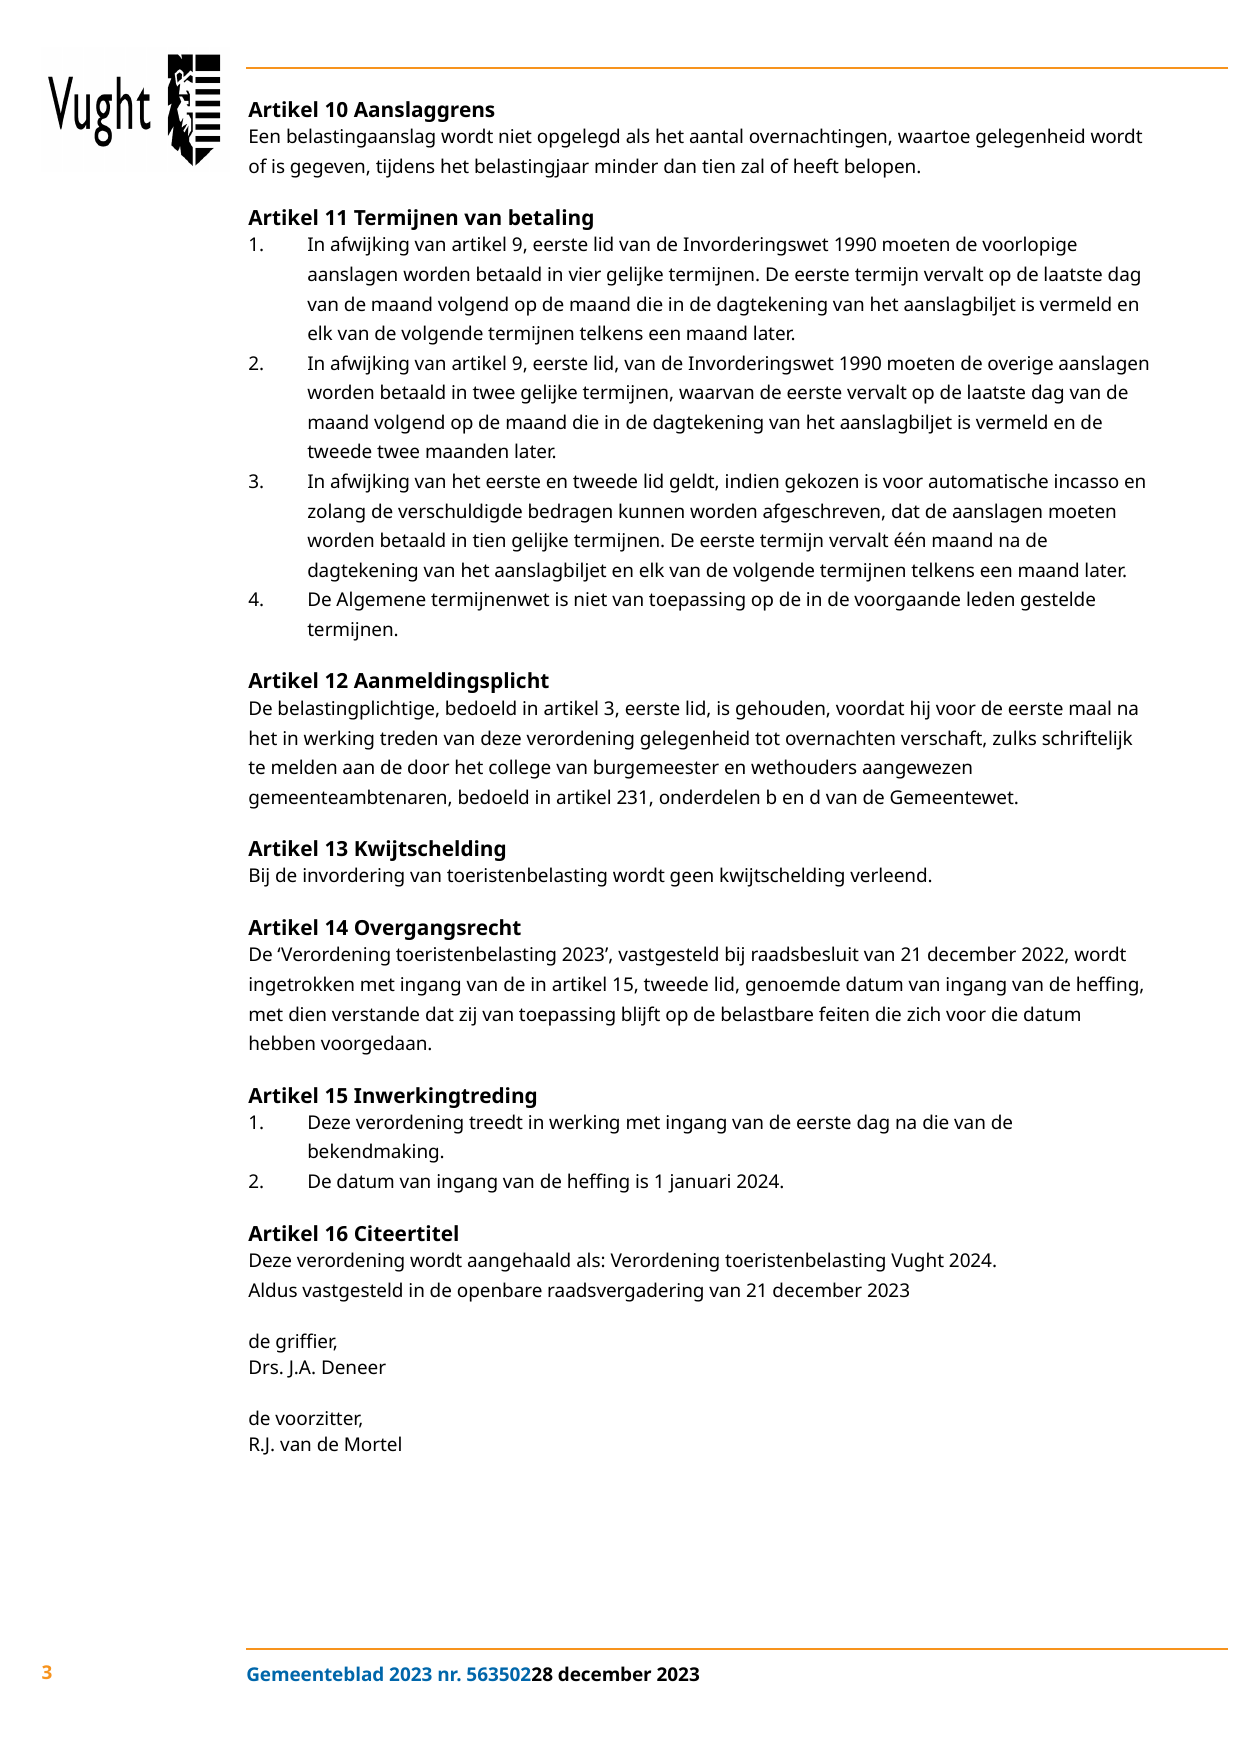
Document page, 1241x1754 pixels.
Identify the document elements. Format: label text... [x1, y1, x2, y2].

text Artikel 13 Kwijtschelding [248, 834, 1152, 863]
text Bij de invordering van toeristenbelasting wordt geen kwijtschelding verleend. [248, 863, 1152, 888]
list In afwijking van artikel 9, eerste lid, van de Invorderingswet 1990 moeten de overige aanslagen worden betaald in twee gelijke termijnen, waarvan de eerste vervalt op de laatste dag van de maand volgend op de maand die in de dagtekening van het aanslagbiljet is vermeld en de tweede twee maanden later. [248, 350, 1152, 464]
text Artikel 12 Aanmeldingsplicht [248, 667, 1152, 695]
text Deze verordening wordt aangehaald als: Verordening toeristenbelasting Vught 2024. [248, 1247, 1152, 1273]
text Artikel 11 Termijnen van betaling [248, 203, 1152, 232]
text Drs. J.A. Deneer [248, 1354, 1152, 1380]
text Aldus vastgesteld in de openbare raadsvergadering van 21 december 2023 [248, 1277, 1152, 1302]
text Artikel 10 Aanslaggrens [248, 95, 1152, 123]
text De ‘Verordening toeristenbelasting 2023’, vastgesteld bij raadsbesluit van 21 december 2022, wordt ingetrokken met ingang van de in artikel 15, tweede lid, genoemde datum van ingang van de heffing, met dien verstande dat zij van toepassing blijft op de belastbare feiten die zich voor die datum hebben voorgedaan. [248, 942, 1152, 1056]
list In afwijking van artikel 9, eerste lid van de Invorderingswet 1990 moeten de voorlopige aanslagen worden betaald in vier gelijke termijnen. De eerste termijn vervalt op de laatste dag van de maand volgend op de maand die in de dagtekening van het aanslagbiljet is vermeld en elk van de volgende termijnen telkens een maand later. [248, 232, 1152, 346]
text Artikel 16 Citeertitel [248, 1219, 1152, 1247]
text Een belastingaanslag wordt niet opgelegd als het aantal overnachtingen, waartoe gelegenheid wordt of is gegeven, tijdens het belastingjaar minder dan tien zal of heeft belopen. [248, 123, 1152, 178]
text R.J. van de Mortel [248, 1431, 1152, 1457]
text Artikel 14 Overgangsrecht [248, 913, 1152, 942]
list De Algemene termijnenwet is niet van toepassing op de in de voorgaande leden gestelde termijnen. [248, 587, 1152, 642]
list In afwijking van het eerste en tweede lid geldt, indien gekozen is voor automatische incasso en zolang de verschuldigde bedragen kunnen worden afgeschreven, dat de aanslagen moeten worden betaald in tien gelijke termijnen. De eerste termijn vervalt één maand na de dagtekening van het aanslagbiljet en elk van de volgende termijnen telkens een maand later. [248, 468, 1152, 583]
list De datum van ingang van de heffing is 1 januari 2024. [248, 1168, 1152, 1194]
text De belastingplichtige, bedoeld in artikel 3, eerste lid, is gehouden, voordat hij voor de eerste maal na het in werking treden van deze verordening gelegenheid tot overnachten verschaft, zulks schriftelijk te melden aan de door het college van burgemeester en wethouders aangewezen gemeenteambtenaren, bedoeld in artikel 231, onderdelen b en d van de Gemeentewet. [248, 695, 1152, 809]
list Deze verordening treedt in werking met ingang van de eerste dag na die van de bekendmaking. [248, 1109, 1152, 1164]
text de griffier, [248, 1328, 1152, 1354]
picture [41, 47, 231, 172]
text Artikel 15 Inwerkingtreding [248, 1081, 1152, 1109]
text de voorzitter, [248, 1405, 1152, 1431]
